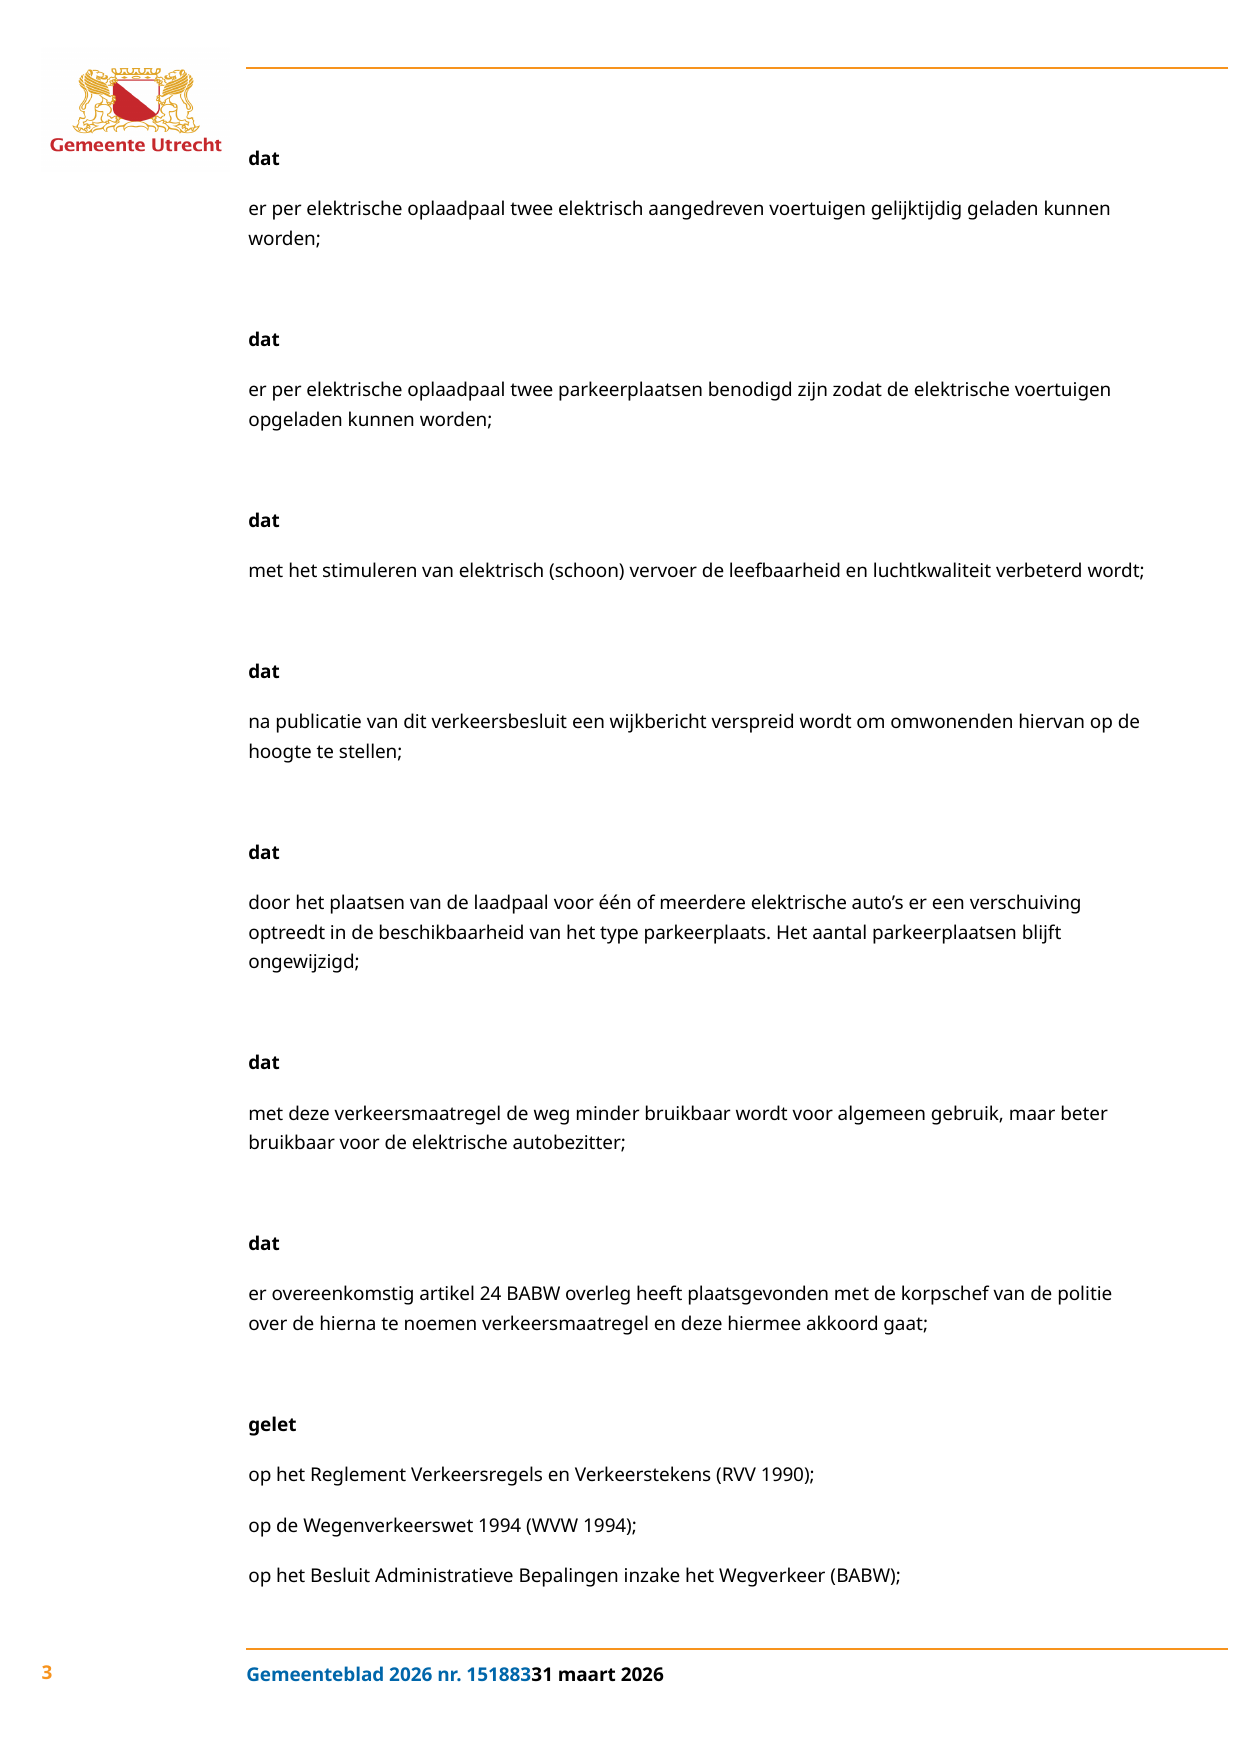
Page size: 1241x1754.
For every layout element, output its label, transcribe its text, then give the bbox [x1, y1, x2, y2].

text dat [248, 1230, 1152, 1256]
text er per elektrische oplaadpaal twee parkeerplaatsen benodigd zijn zodat de elektrische voertuigen opgeladen kunnen worden; [248, 376, 1152, 432]
text dat [248, 1049, 1152, 1075]
text er per elektrische oplaadpaal twee elektrisch aangedreven voertuigen gelijktijdig geladen kunnen worden; [248, 196, 1152, 251]
text door het plaatsen van de laadpaal voor één of meerdere elektrische auto’s er een verschuiving optreedt in de beschikbaarheid van het type parkeerplaats. Het aantal parkeerplaatsen blijft ongewijzigd; [248, 889, 1152, 974]
text met het stimuleren van elektrisch (schoon) vervoer de leefbaarheid en luchtkwaliteit verbeterd wordt; [248, 557, 1152, 583]
text op de Wegenverkeerswet 1994 (WVW 1994); [248, 1512, 1152, 1538]
text met deze verkeersmaatregel de weg minder bruikbaar wordt voor algemeen gebruik, maar beter bruikbaar voor de elektrische autobezitter; [248, 1100, 1152, 1155]
text dat [248, 145, 1152, 171]
text gelet [248, 1411, 1152, 1437]
text dat [248, 658, 1152, 684]
text na publicatie van dit verkeersbesluit een wijkbericht verspreid wordt om omwonenden hiervan op de hoogte te stellen; [248, 708, 1152, 764]
text op het Reglement Verkeersregels en Verkeerstekens (RVV 1990); [248, 1461, 1152, 1487]
text op het Besluit Administratieve Bepalingen inzake het Wegverkeer (BABW); [248, 1562, 1152, 1588]
text dat [248, 507, 1152, 533]
text dat [248, 326, 1152, 352]
text dat [248, 839, 1152, 865]
picture [41, 47, 231, 172]
text er overeenkomstig artikel 24 BABW overleg heeft plaatsgevonden met de korpschef van de politie over de hierna te noemen verkeersmaatregel en deze hiermee akkoord gaat; [248, 1281, 1152, 1336]
